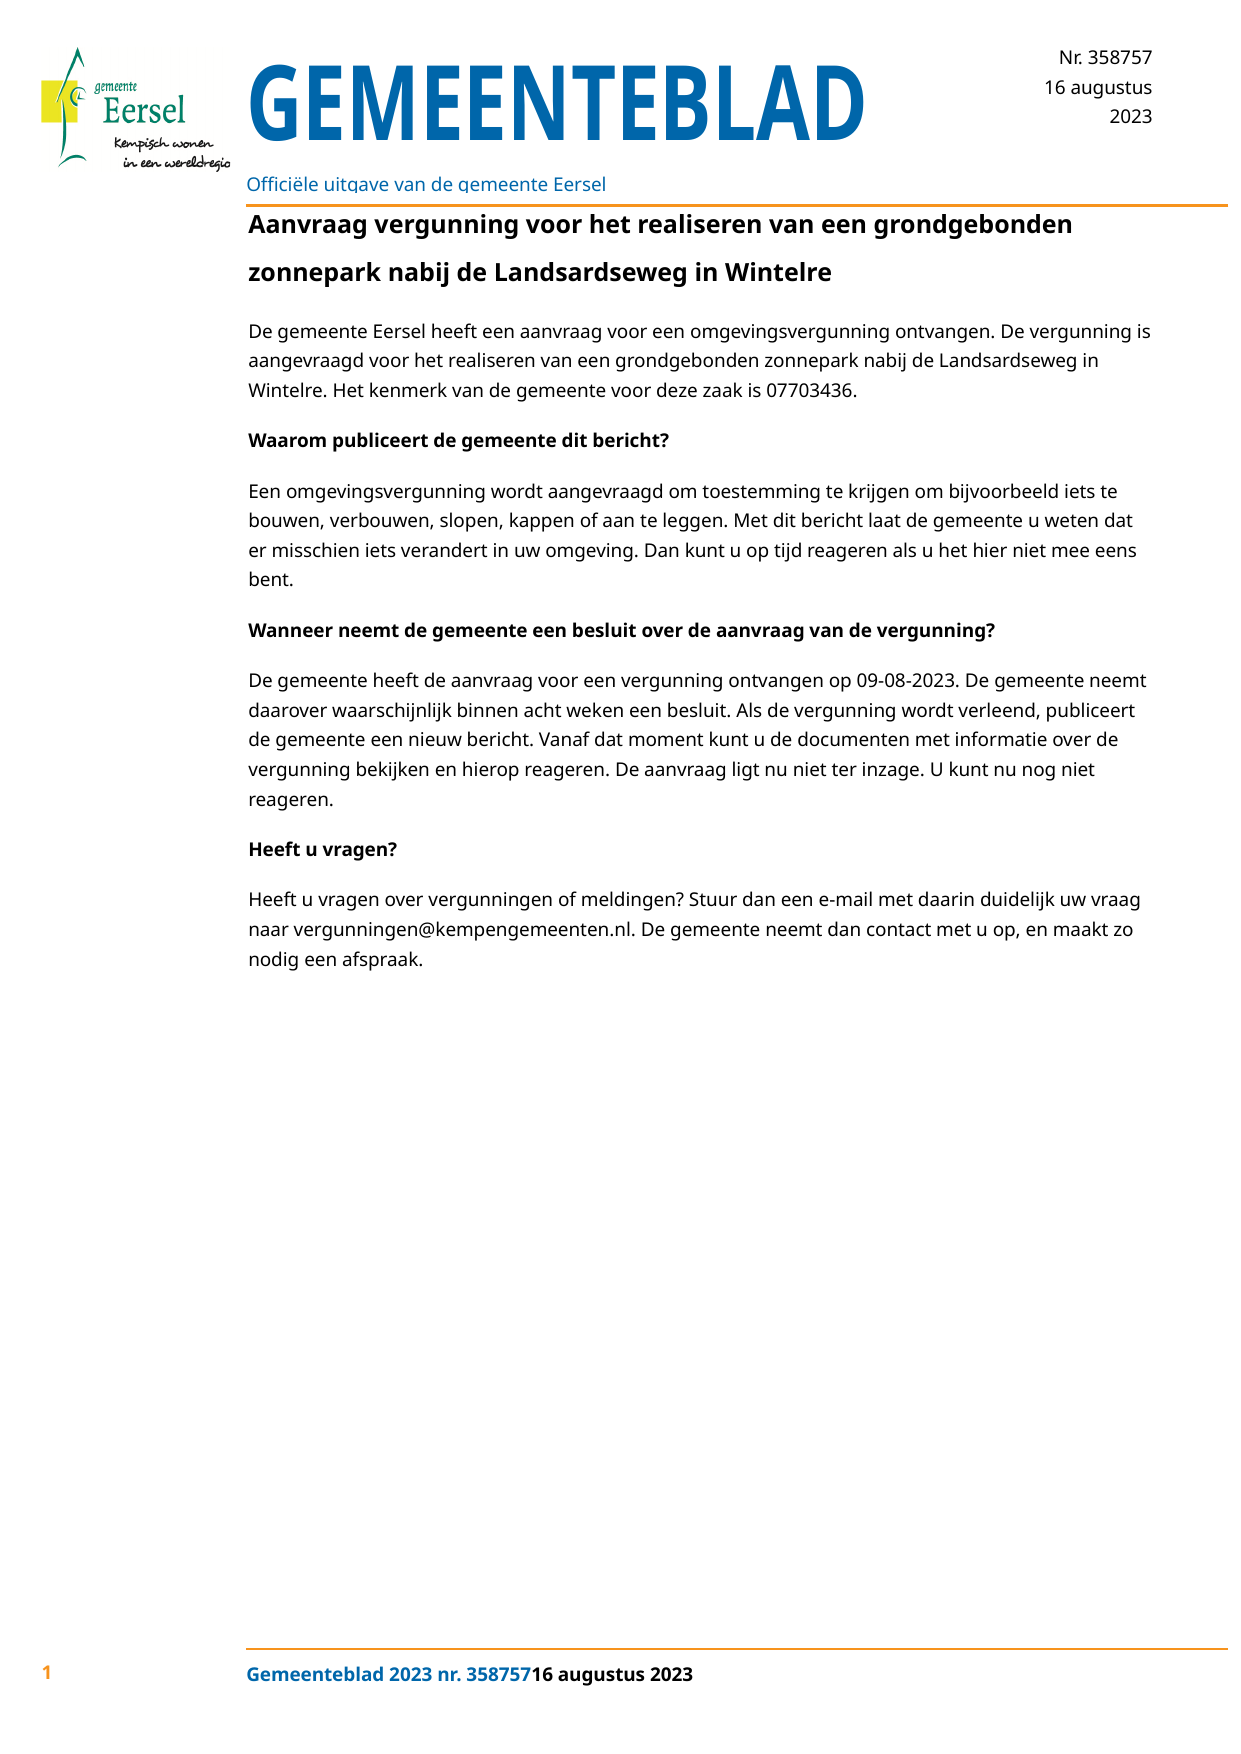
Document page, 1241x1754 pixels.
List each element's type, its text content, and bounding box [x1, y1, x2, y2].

text De gemeente heeft de aanvraag voor een vergunning ontvangen op 09-08-2023. De gemeente neemt daarover waarschijnlijk binnen acht weken een besluit. Als de vergunning wordt verleend, publiceert de gemeente een nieuw bericht. Vanaf dat moment kunt u de documenten met informatie over de vergunning bekijken en hierop reageren. De aanvraag ligt nu niet ter inzage. U kunt nu nog niet reageren. [248, 667, 1152, 812]
text Waarom publiceert de gemeente dit bericht? [248, 427, 1152, 453]
text Heeft u vragen over vergunningen of meldingen? Stuur dan een e-mail met daarin duidelijk uw vraag naar vergunningen@kempengemeenten.nl. De gemeente neemt dan contact met u op, en maakt zo nodig een afspraak. [248, 887, 1152, 972]
text Wanneer neemt de gemeente een besluit over de aanvraag van de vergunning? [248, 617, 1152, 643]
text De gemeente Eersel heeft een aanvraag voor een omgevingsvergunning ontvangen. De vergunning is aangevraagd voor het realiseren van een grondgebonden zonnepark nabij de Landsardseweg in Wintelre. Het kenmerk van de gemeente voor deze zaak is 07703436. [248, 318, 1152, 403]
text Een omgevingsvergunning wordt aangevraagd om toestemming te krijgen om bijvoorbeeld iets te bouwen, verbouwen, slopen, kappen of aan te leggen. Met dit bericht laat de gemeente u weten dat er misschien iets verandert in uw omgeving. Dan kunt u op tijd reageren als u het hier niet mee eens bent. [248, 478, 1152, 592]
text Aanvraag vergunning voor het realiseren van een grondgebonden zonnepark nabij de Landsardseweg in Wintelre [248, 207, 1152, 288]
picture [41, 47, 231, 172]
text Heeft u vragen? [248, 836, 1152, 862]
